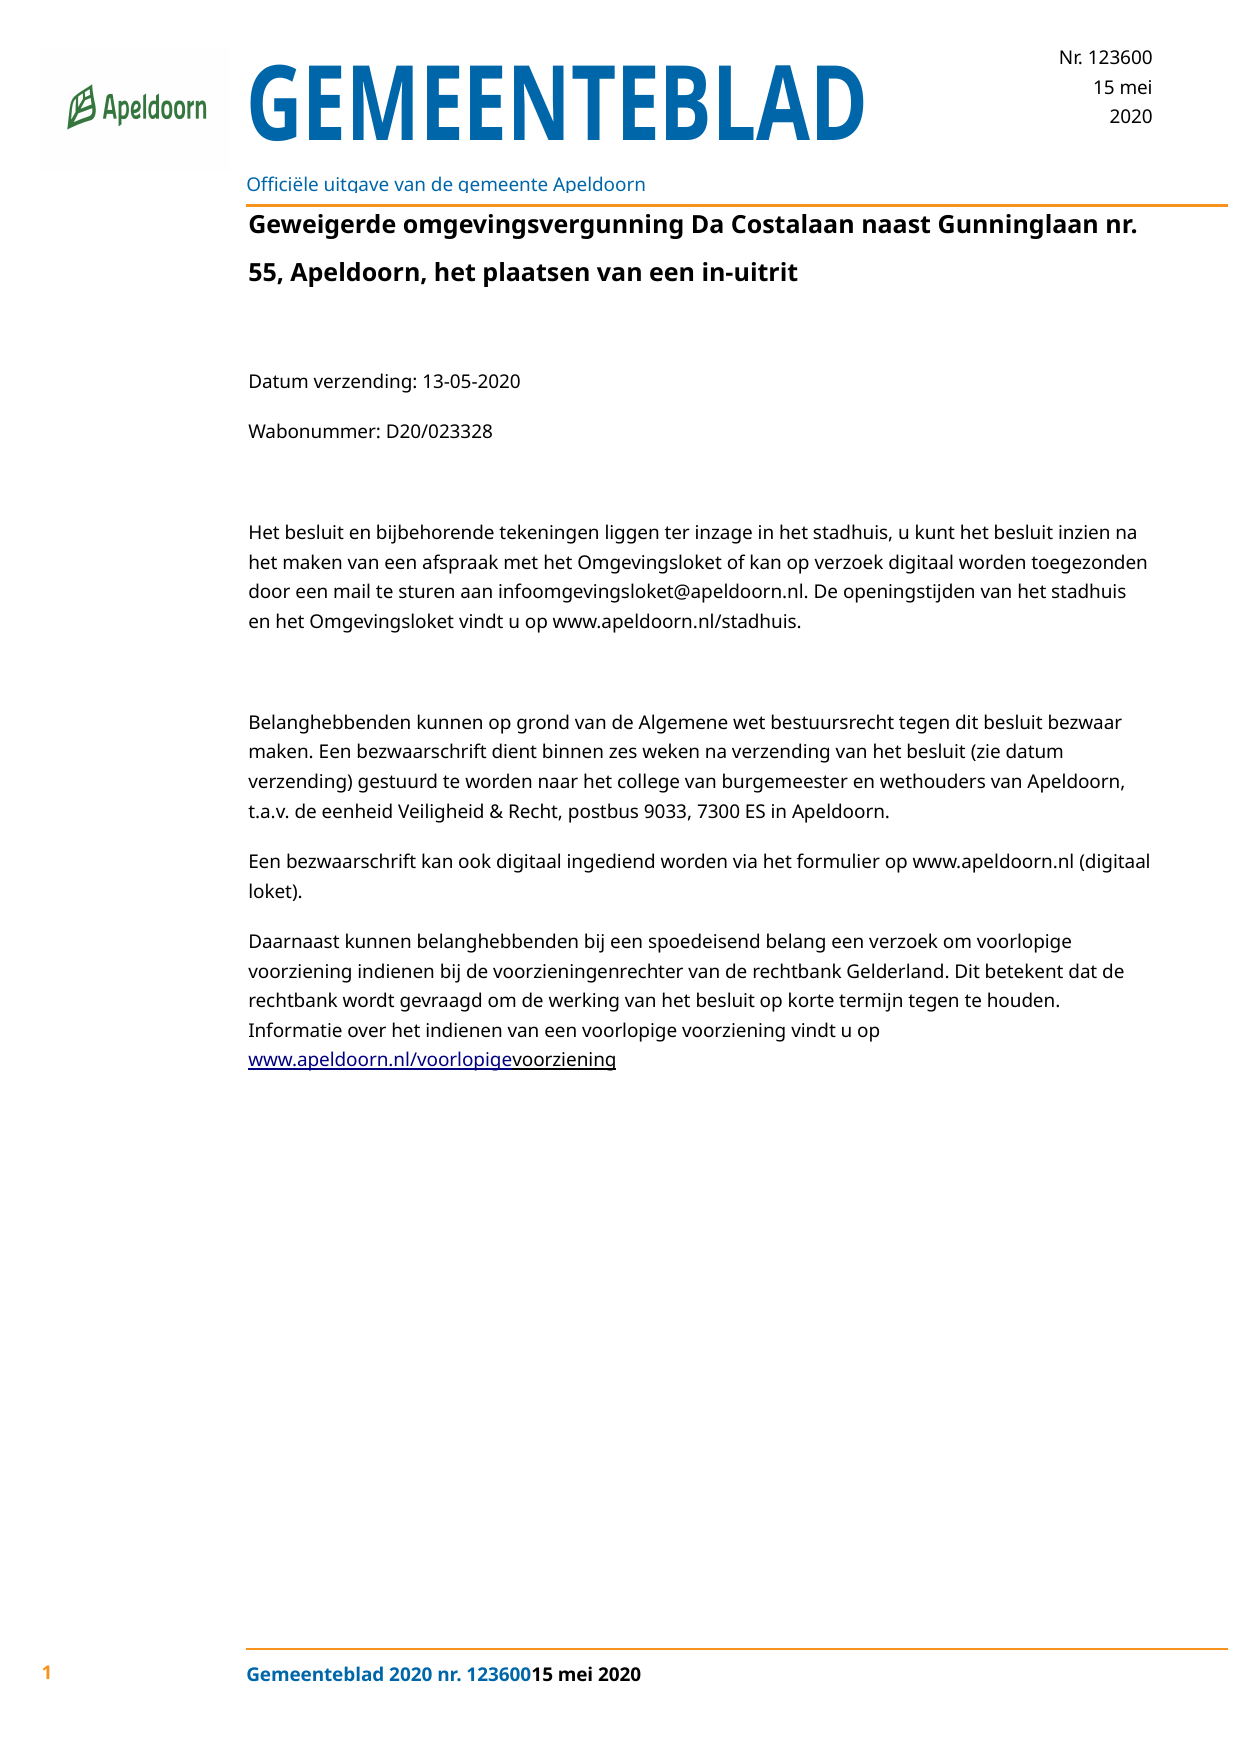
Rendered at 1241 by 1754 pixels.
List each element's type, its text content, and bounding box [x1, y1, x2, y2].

picture [41, 47, 231, 172]
text Een bezwaarschrift kan ook digitaal ingediend worden via het formulier op www.apeldoorn.nl (digitaal loket). [248, 848, 1152, 904]
text Belanghebbenden kunnen op grond van de Algemene wet bestuursrecht tegen dit besluit bezwaar maken. Een bezwaarschrift dient binnen zes weken na verzending van het besluit (zie datum verzending) gestuurd te worden naar het college van burgemeester en wethouders van Apeldoorn, t.a.v. de eenheid Veiligheid & Recht, postbus 9033, 7300 ES in Apeldoorn. [248, 709, 1152, 824]
text Wabonummer: D20/023328 [248, 419, 1152, 444]
text Datum verzending: 13-05-2020 [248, 368, 1152, 394]
text Geweigerde omgevingsvergunning Da Costalaan naast Gunninglaan nr. 55, Apeldoorn, het plaatsen van een in-uitrit [248, 207, 1152, 288]
text Daarnaast kunnen belanghebbenden bij een spoedeisend belang een verzoek om voorlopige voorziening indienen bij de voorzieningenrechter van de rechtbank Gelderland. Dit betekent dat de rechtbank wordt gevraagd om de werking van het besluit op korte termijn tegen te houden. Informatie over het indienen van een voorlopige voorziening vindt u op www.apeldoorn.nl/voorlopigevoorziening [248, 928, 1152, 1072]
text Het besluit en bijbehorende tekeningen liggen ter inzage in het stadhuis, u kunt het besluit inzien na het maken van een afspraak met het Omgevingsloket of kan op verzoek digitaal worden toegezonden door een mail te sturen aan infoomgevingsloket@apeldoorn.nl. De openingstijden van het stadhuis en het Omgevingsloket vindt u op www.apeldoorn.nl/stadhuis. [248, 519, 1152, 634]
